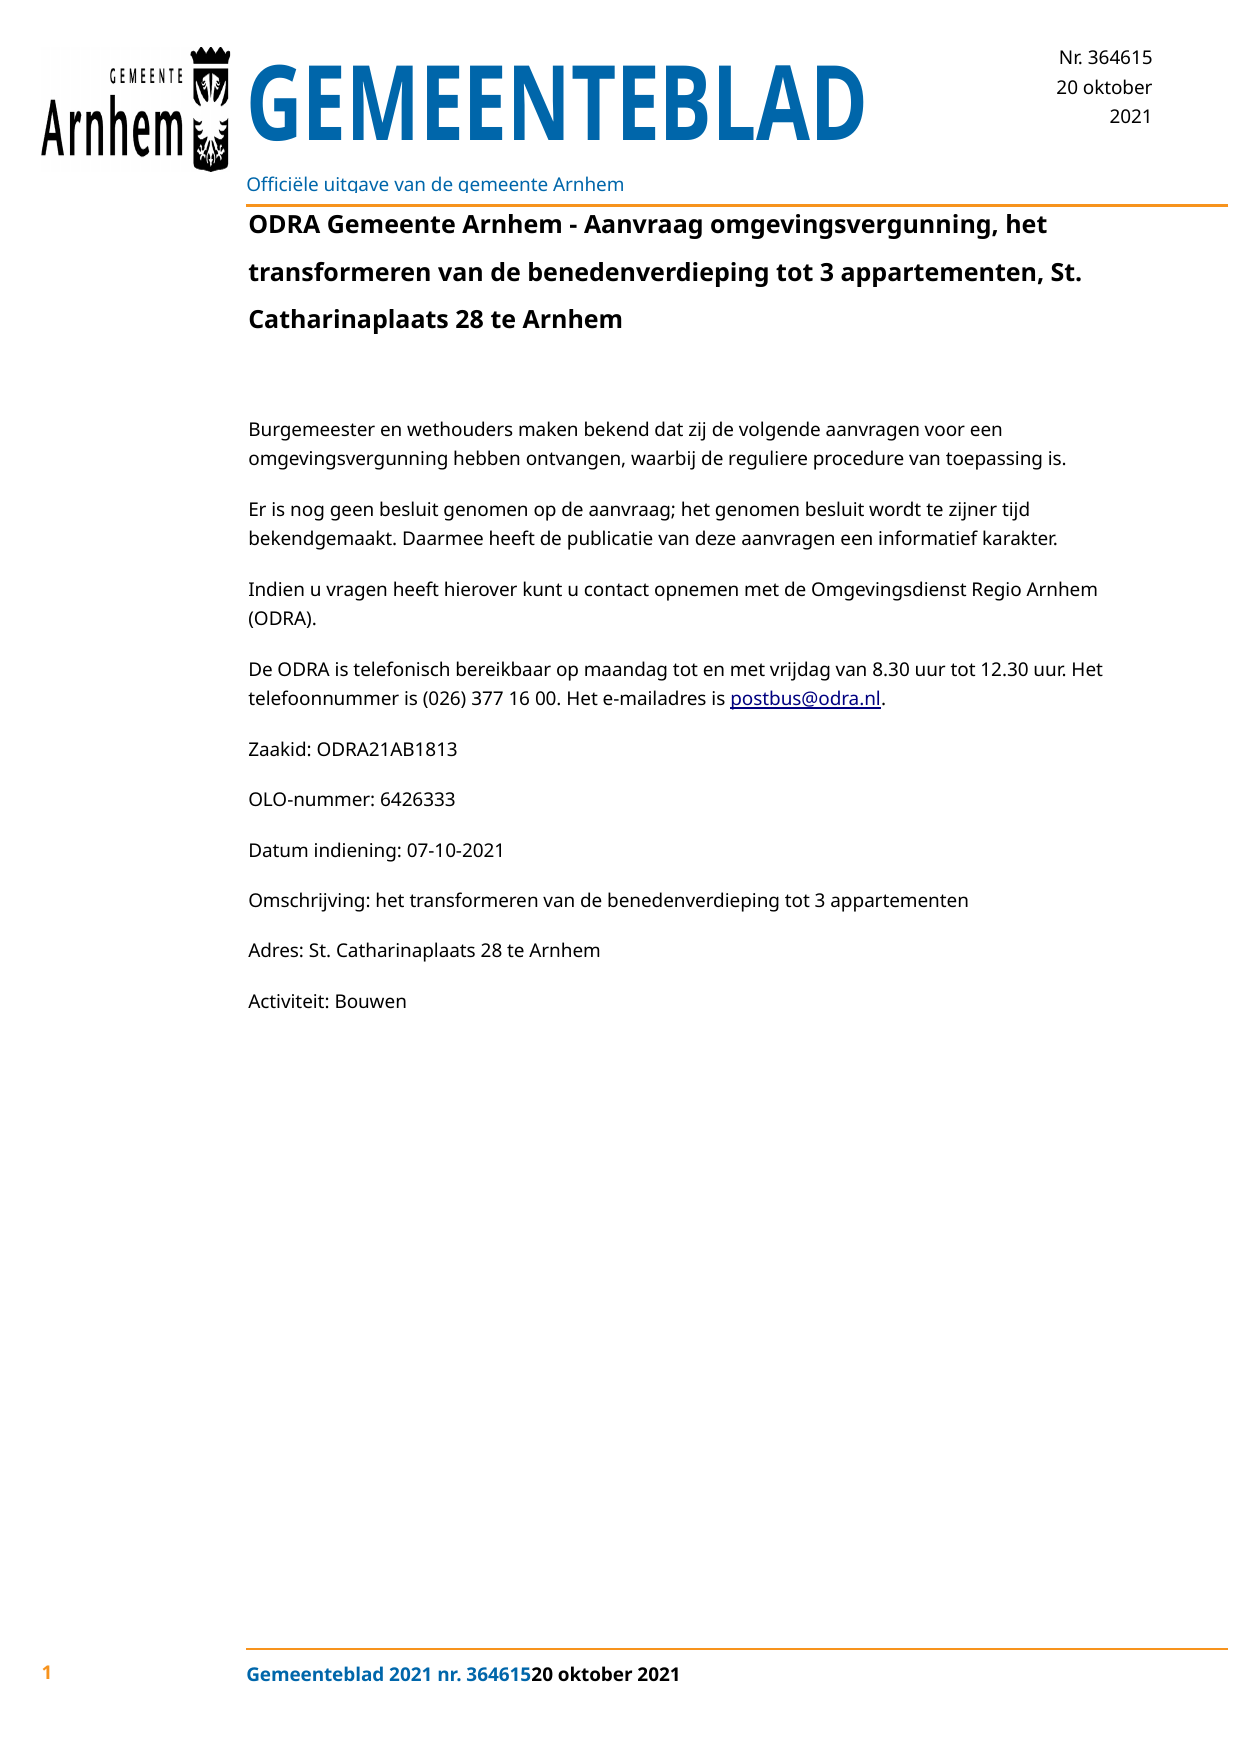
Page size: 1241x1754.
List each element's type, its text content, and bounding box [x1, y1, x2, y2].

text Activiteit: Bouwen [248, 988, 1152, 1014]
text De ODRA is telefonisch bereikbaar op maandag tot en met vrijdag van 8.30 uur tot 12.30 uur. Het telefoonnummer is (026) 377 16 00. Het e-mailadres is postbus@odra.nl. [248, 656, 1152, 711]
text Er is nog geen besluit genomen op de aanvraag; het genomen besluit wordt te zijner tijd bekendgemaakt. Daarmee heeft de publicatie van deze aanvragen een informatief karakter. [248, 496, 1152, 551]
text Omschrijving: het transformeren van de benedenverdieping tot 3 appartementen [248, 887, 1152, 913]
text Adres: St. Catharinaplaats 28 te Arnhem [248, 938, 1152, 963]
text OLO-nummer: 6426333 [248, 786, 1152, 812]
picture [41, 47, 231, 172]
text ODRA Gemeente Arnhem - Aanvraag omgevingsvergunning, het transformeren van de benedenverdieping tot 3 appartementen, St. Catharinaplaats 28 te Arnhem [248, 207, 1152, 336]
text Zaakid: ODRA21AB1813 [248, 736, 1152, 762]
text Indien u vragen heeft hierover kunt u contact opnemen met de Omgevingsdienst Regio Arnhem (ODRA). [248, 576, 1152, 631]
text Burgemeester en wethouders maken bekend dat zij de volgende aanvragen voor een omgevingsvergunning hebben ontvangen, waarbij de reguliere procedure van toepassing is. [248, 416, 1152, 471]
text Datum indiening: 07-10-2021 [248, 837, 1152, 862]
